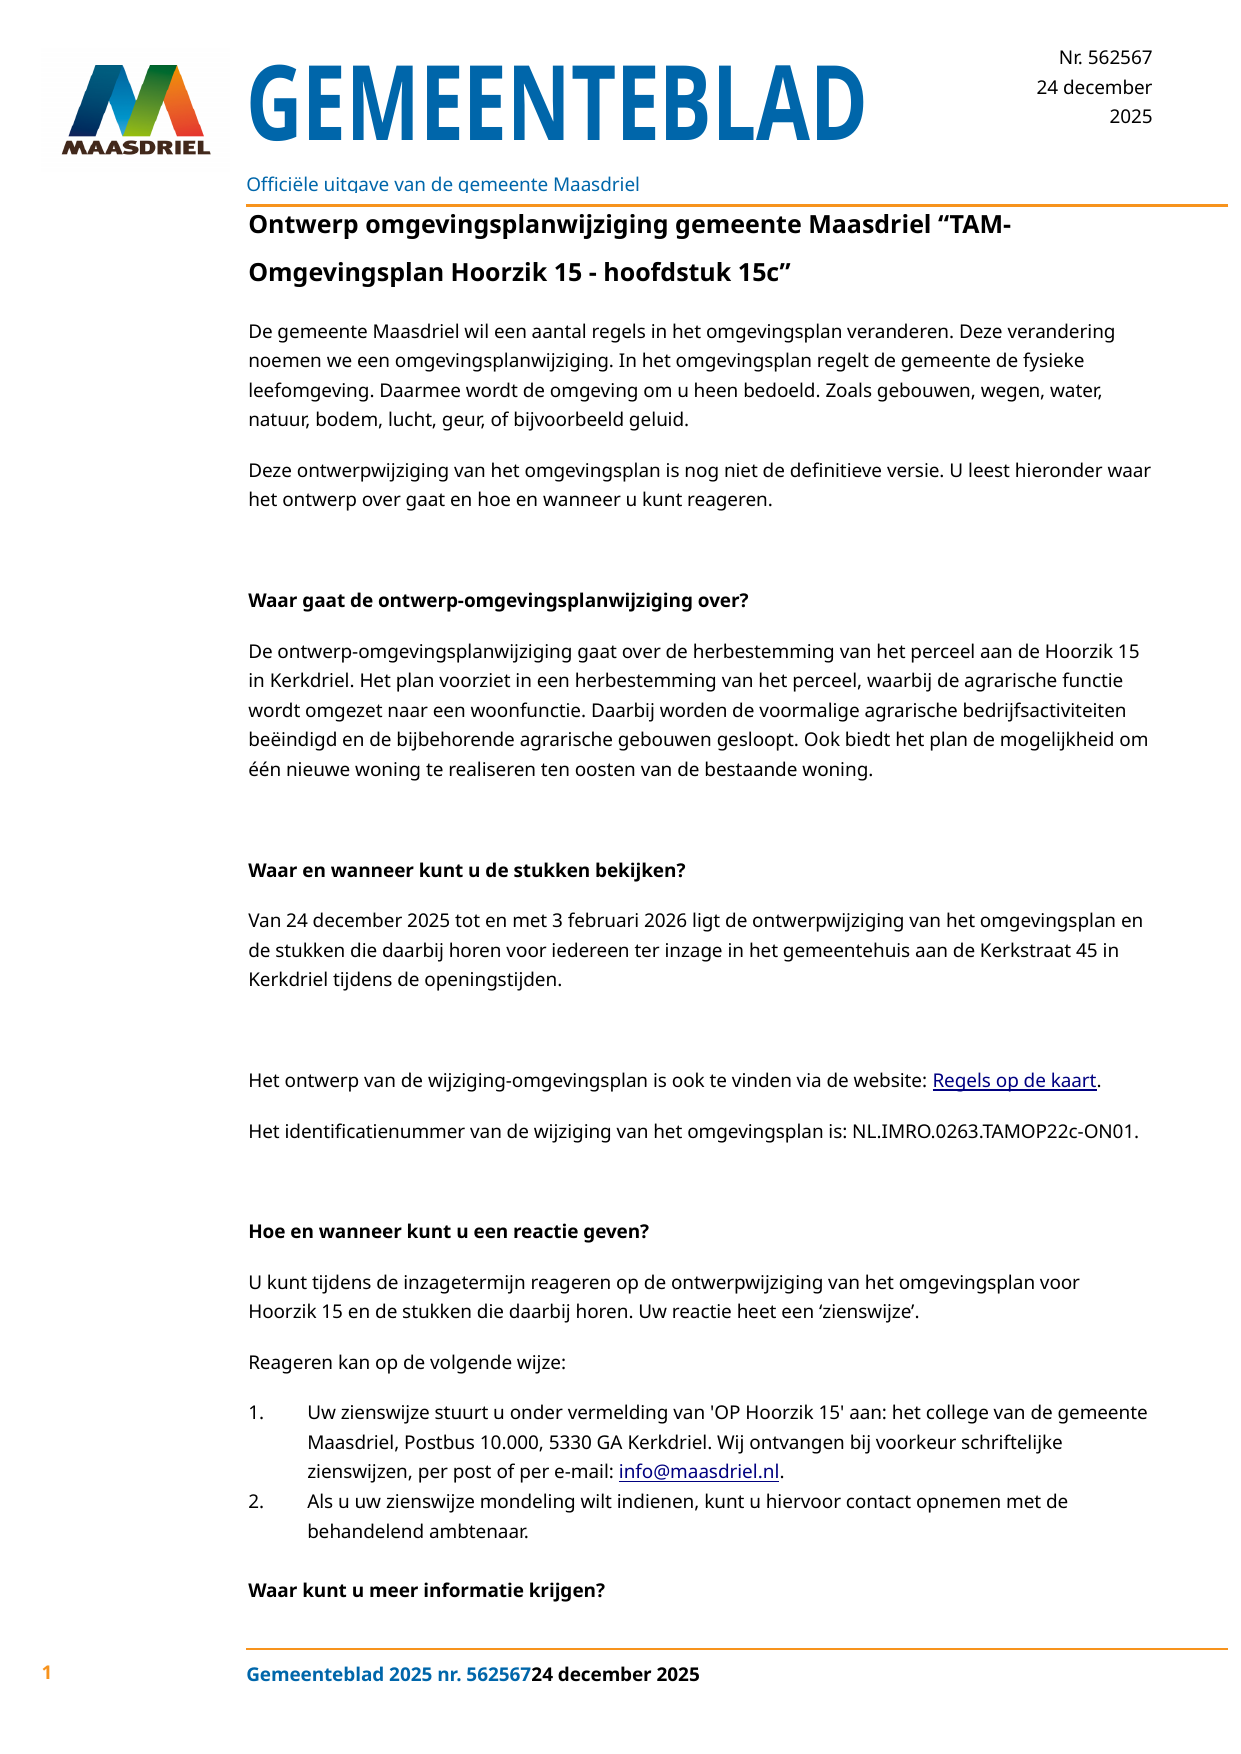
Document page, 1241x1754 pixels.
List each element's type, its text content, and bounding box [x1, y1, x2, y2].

text Waar kunt u meer informatie krijgen? [248, 1577, 1152, 1603]
text De ontwerp-omgevingsplanwijziging gaat over de herbestemming van het perceel aan de Hoorzik 15 in Kerkdriel. Het plan voorziet in een herbestemming van het perceel, waarbij de agrarische functie wordt omgezet naar een woonfunctie. Daarbij worden de voormalige agrarische bedrijfsactiviteiten beëindigd en de bijbehorende agrarische gebouwen gesloopt. Ook biedt het plan de mogelijkheid om één nieuwe woning te realiseren ten oosten van de bestaande woning. [248, 638, 1152, 782]
list Als u uw zienswijze mondeling wilt indienen, kunt u hiervoor contact opnemen met de behandelend ambtenaar. [248, 1488, 1152, 1544]
text Ontwerp omgevingsplanwijziging gemeente Maasdriel “TAM-Omgevingsplan Hoorzik 15 - hoofdstuk 15c” [248, 207, 1152, 288]
picture [41, 47, 231, 172]
text Waar gaat de ontwerp-omgevingsplanwijziging over? [248, 587, 1152, 613]
text U kunt tijdens de inzagetermijn reageren op de ontwerpwijziging van het omgevingsplan voor Hoorzik 15 en de stukken die daarbij horen. Uw reactie heet een ‘zienswijze’. [248, 1269, 1152, 1324]
list Uw zienswijze stuurt u onder vermelding van 'OP Hoorzik 15' aan: het college van de gemeente Maasdriel, Postbus 10.000, 5330 GA Kerkdriel. Wij ontvangen bij voorkeur schriftelijke zienswijzen, per post of per e-mail: info@maasdriel.nl. [248, 1399, 1152, 1484]
text Reageren kan op de volgende wijze: [248, 1349, 1152, 1375]
text De gemeente Maasdriel wil een aantal regels in het omgevingsplan veranderen. Deze verandering noemen we een omgevingsplanwijziging. In het omgevingsplan regelt de gemeente de fysieke leefomgeving. Daarmee wordt de omgeving om u heen bedoeld. Zoals gebouwen, wegen, water, natuur, bodem, lucht, geur, of bijvoorbeeld geluid. [248, 318, 1152, 432]
text Van 24 december 2025 tot en met 3 februari 2026 ligt de ontwerpwijziging van het omgevingsplan en de stukken die daarbij horen voor iedereen ter inzage in het gemeentehuis aan de Kerkstraat 45 in Kerkdriel tijdens de openingstijden. [248, 907, 1152, 992]
text Het identificatienummer van de wijziging van het omgevingsplan is: NL.IMRO.0263.TAMOP22c-ON01. [248, 1118, 1152, 1144]
text Hoe en wanneer kunt u een reactie geven? [248, 1219, 1152, 1244]
text Deze ontwerpwijziging van het omgevingsplan is nog niet de definitieve versie. U leest hieronder waar het ontwerp over gaat en hoe en wanneer u kunt reageren. [248, 457, 1152, 512]
text Waar en wanneer kunt u de stukken bekijken? [248, 857, 1152, 883]
text Het ontwerp van de wijziging-omgevingsplan is ook te vinden via de website: Regels op de kaart. [248, 1067, 1152, 1093]
